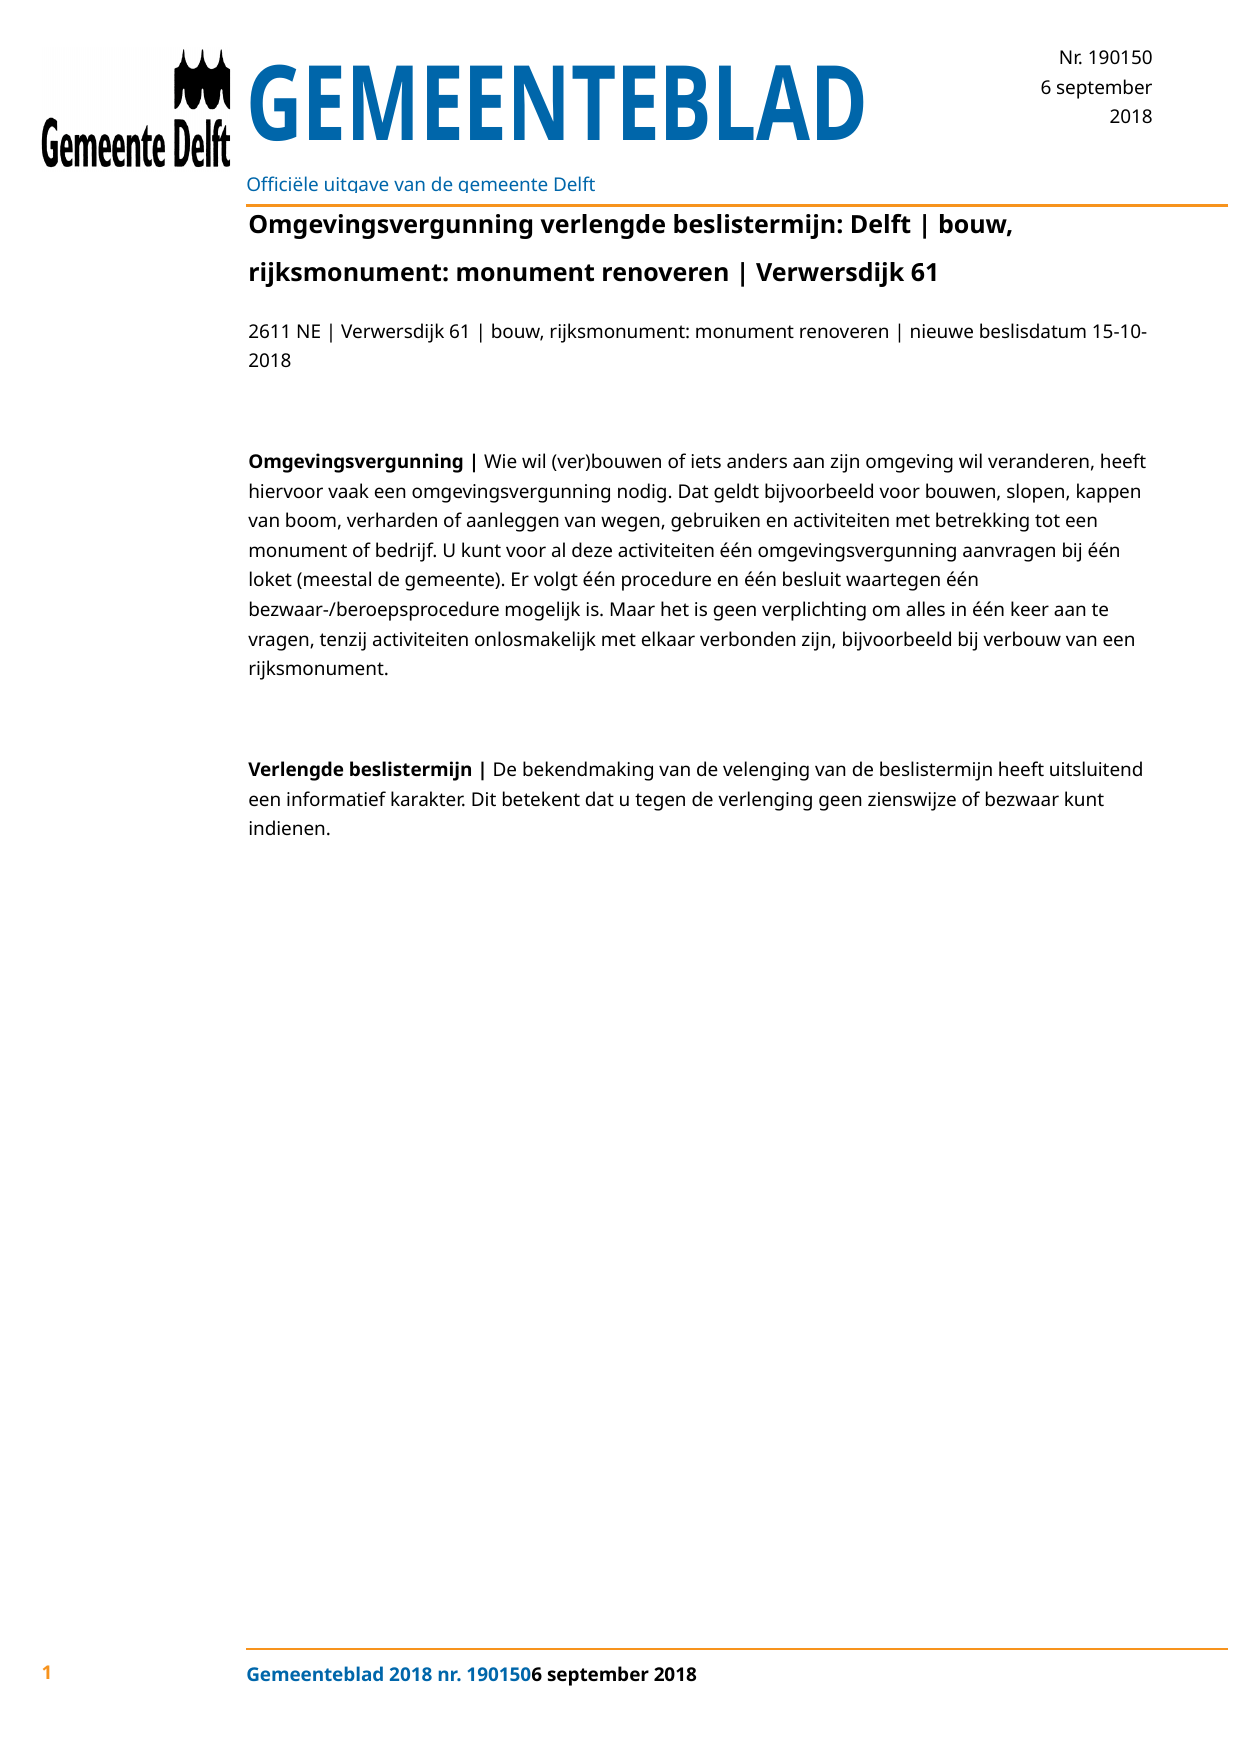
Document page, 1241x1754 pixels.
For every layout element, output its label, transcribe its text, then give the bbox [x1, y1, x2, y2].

text Omgevingsvergunning | Wie wil (ver)bouwen of iets anders aan zijn omgeving wil veranderen, heeft hiervoor vaak een omgevingsvergunning nodig. Dat geldt bijvoorbeeld voor bouwen, slopen, kappen van boom, verharden of aanleggen van wegen, gebruiken en activiteiten met betrekking tot een monument of bedrijf. U kunt voor al deze activiteiten één omgevingsvergunning aanvragen bij één loket (meestal de gemeente). Er volgt één procedure en één besluit waartegen één bezwaar-/beroepsprocedure mogelijk is. Maar het is geen verplichting om alles in één keer aan te vragen, tenzij activiteiten onlosmakelijk met elkaar verbonden zijn, bijvoorbeeld bij verbouw van een rijksmonument. [248, 448, 1152, 681]
text Omgevingsvergunning verlengde beslistermijn: Delft | bouw, rijksmonument: monument renoveren | Verwersdijk 61 [248, 207, 1152, 288]
text Verlengde beslistermijn | De bekendmaking van de velenging van de beslistermijn heeft uitsluitend een informatief karakter. Dit betekent dat u tegen de verlenging geen zienswijze of bezwaar kunt indienen. [248, 756, 1152, 841]
text 2611 NE | Verwersdijk 61 | bouw, rijksmonument: monument renoveren | nieuwe beslisdatum 15-10-2018 [248, 318, 1152, 373]
picture [41, 47, 231, 172]
